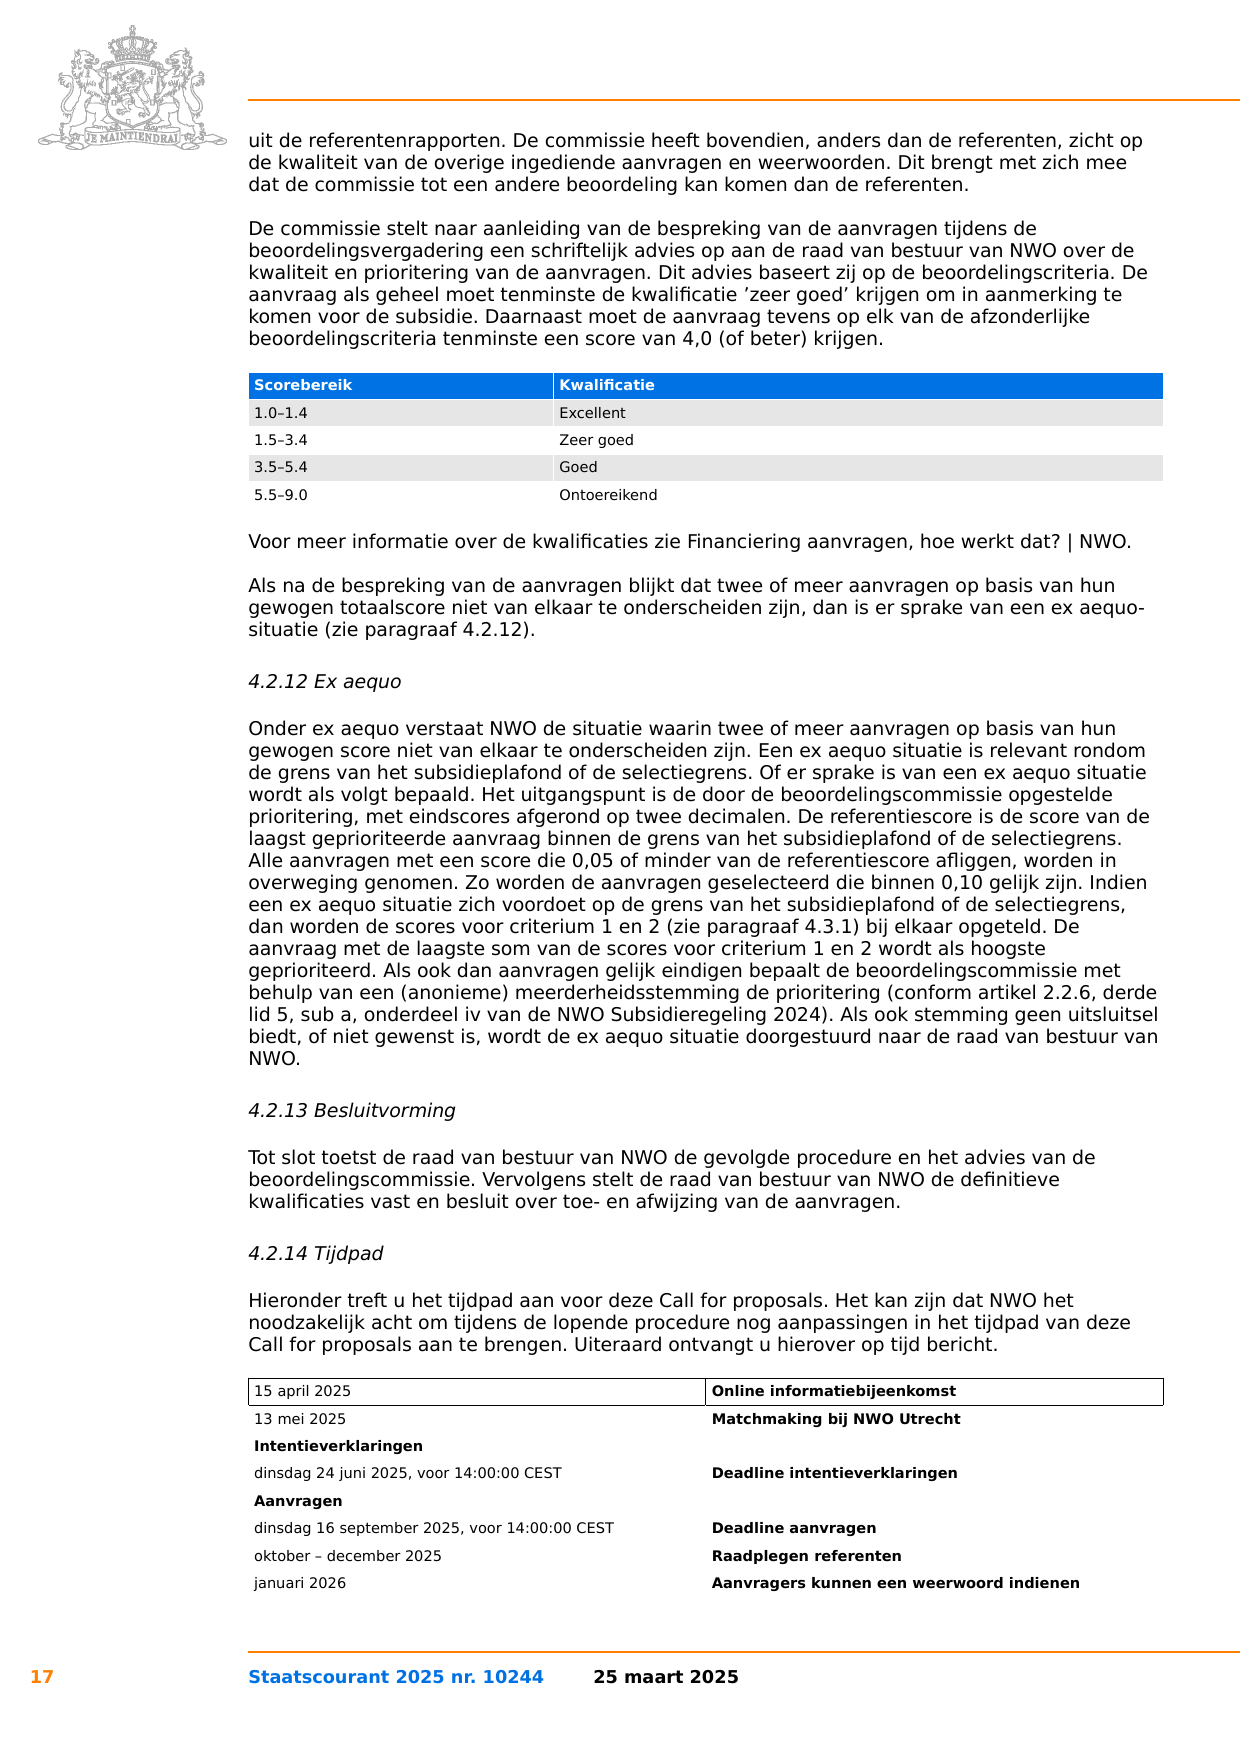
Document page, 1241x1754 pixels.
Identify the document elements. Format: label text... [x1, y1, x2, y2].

text Hieronder treft u het tijdpad aan voor deze Call for proposals. Het kan zijn dat NWO het noodzakelijk acht om tijdens de lopende procedure nog aanpassingen in het tijdpad van deze Call for proposals aan te brengen. Uiteraard ontvangt u hierover op tijd bericht. [248, 1290, 1163, 1356]
text uit de referentenrapporten. De commissie heeft bovendien, anders dan de referenten, zicht op de kwaliteit van de overige ingediende aanvragen en weerwoorden. Dit brengt met zich mee dat de commissie tot een andere beoordeling kan komen dan de referenten. [248, 130, 1163, 196]
table_cell 1.0–1.4 [249, 400, 553, 426]
table_header Kwalificatie [554, 373, 1163, 399]
table_cell 1.5–3.4 [249, 427, 553, 454]
table_cell dinsdag 24 juni 2025, voor 14:00:00 CEST [249, 1461, 705, 1487]
table_cell [706, 1433, 1163, 1460]
table_cell januari 2026 [249, 1570, 705, 1597]
text De commissie stelt naar aanleiding van de bespreking van de aanvragen tijdens de beoordelingsvergadering een schriftelijk advies op aan de raad van bestuur van NWO over de kwaliteit en prioritering van de aanvragen. Dit advies baseert zij op de beoordelingscriteria. De aanvraag als geheel moet tenminste de kwalificatie ’zeer goed’ krijgen om in aanmerking te komen voor de subsidie. Daarnaast moet de aanvraag tevens op elk van de afzonderlijke beoordelingscriteria tenminste een score van 4,0 (of beter) krijgen. [248, 218, 1163, 349]
table_cell Intentieverklaringen [249, 1433, 705, 1460]
picture [38, 25, 227, 150]
table_cell dinsdag 16 september 2025, voor 14:00:00 CEST [249, 1516, 705, 1542]
text Voor meer informatie over de kwalificaties zie Financiering aanvragen, hoe werkt dat? | NWO. [248, 531, 1163, 553]
table_cell 3.5–5.4 [249, 455, 553, 481]
table_cell 13 mei 2025 [249, 1406, 705, 1432]
table_cell Zeer goed [554, 427, 1163, 454]
table_header 15 april 2025 [249, 1379, 705, 1405]
text Tot slot toetst de raad van bestuur van NWO de gevolgde procedure en het advies van de beoordelingscommissie. Vervolgens stelt de raad van bestuur van NWO de definitieve kwalificaties vast en besluit over toe- en afwijzing van de aanvragen. [248, 1147, 1163, 1213]
subtitle 4.2.13 Besluitvorming [248, 1100, 1163, 1122]
text Als na de bespreking van de aanvragen blijkt dat twee of meer aanvragen op basis van hun gewogen totaalscore niet van elkaar te onderscheiden zijn, dan is er sprake van een ex aequo-situatie (zie paragraaf 4.2.12). [248, 575, 1163, 641]
subtitle 4.2.12 Ex aequo [248, 671, 1163, 693]
table_cell Excellent [554, 400, 1163, 426]
table_cell Aanvragers kunnen een weerwoord indienen [706, 1570, 1163, 1597]
table_cell 5.5–9.0 [249, 482, 553, 508]
table_cell Goed [554, 455, 1163, 481]
table_cell Ontoereikend [554, 482, 1163, 508]
table_cell Raadplegen referenten [706, 1543, 1163, 1569]
table_cell Deadline aanvragen [706, 1516, 1163, 1542]
table_cell oktober – december 2025 [249, 1543, 705, 1569]
table_header Online informatiebijeenkomst [706, 1379, 1163, 1405]
table_cell Aanvragen [249, 1488, 705, 1514]
text Onder ex aequo verstaat NWO de situatie waarin twee of meer aanvragen op basis van hun gewogen score niet van elkaar te onderscheiden zijn. Een ex aequo situatie is relevant rondom de grens van het subsidieplafond of de selectiegrens. Of er sprake is van een ex aequo situatie wordt als volgt bepaald. Het uitgangspunt is de door de beoordelingscommissie opgestelde prioritering, met eindscores afgerond op twee decimalen. De referentiescore is de score van de laagst geprioriteerde aanvraag binnen de grens van het subsidieplafond of de selectiegrens. Alle aanvragen met een score die 0,05 of minder van de referentiescore afliggen, worden in overweging genomen. Zo worden de aanvragen geselecteerd die binnen 0,10 gelijk zijn. Indien een ex aequo situatie zich voordoet op de grens van het subsidieplafond of de selectiegrens, dan worden de scores voor criterium 1 en 2 (zie paragraaf 4.3.1) bij elkaar opgeteld. De aanvraag met de laagste som van de scores voor criterium 1 en 2 wordt als hoogste geprioriteerd. Als ook dan aanvragen gelijk eindigen bepaalt de beoordelingscommissie met behulp van een (anonieme) meerderheidsstemming de prioritering (conform artikel 2.2.6, derde lid 5, sub a, onderdeel iv van de NWO Subsidieregeling 2024). Als ook stemming geen uitsluitsel biedt, of niet gewenst is, wordt de ex aequo situatie doorgestuurd naar de raad van bestuur van NWO. [248, 718, 1163, 1070]
table_header Scorebereik [249, 373, 553, 399]
subtitle 4.2.14 Tijdpad [248, 1243, 1163, 1265]
table_cell [706, 1488, 1163, 1514]
table_cell Deadline intentieverklaringen [706, 1461, 1163, 1487]
table_cell Matchmaking bij NWO Utrecht [706, 1406, 1163, 1432]
